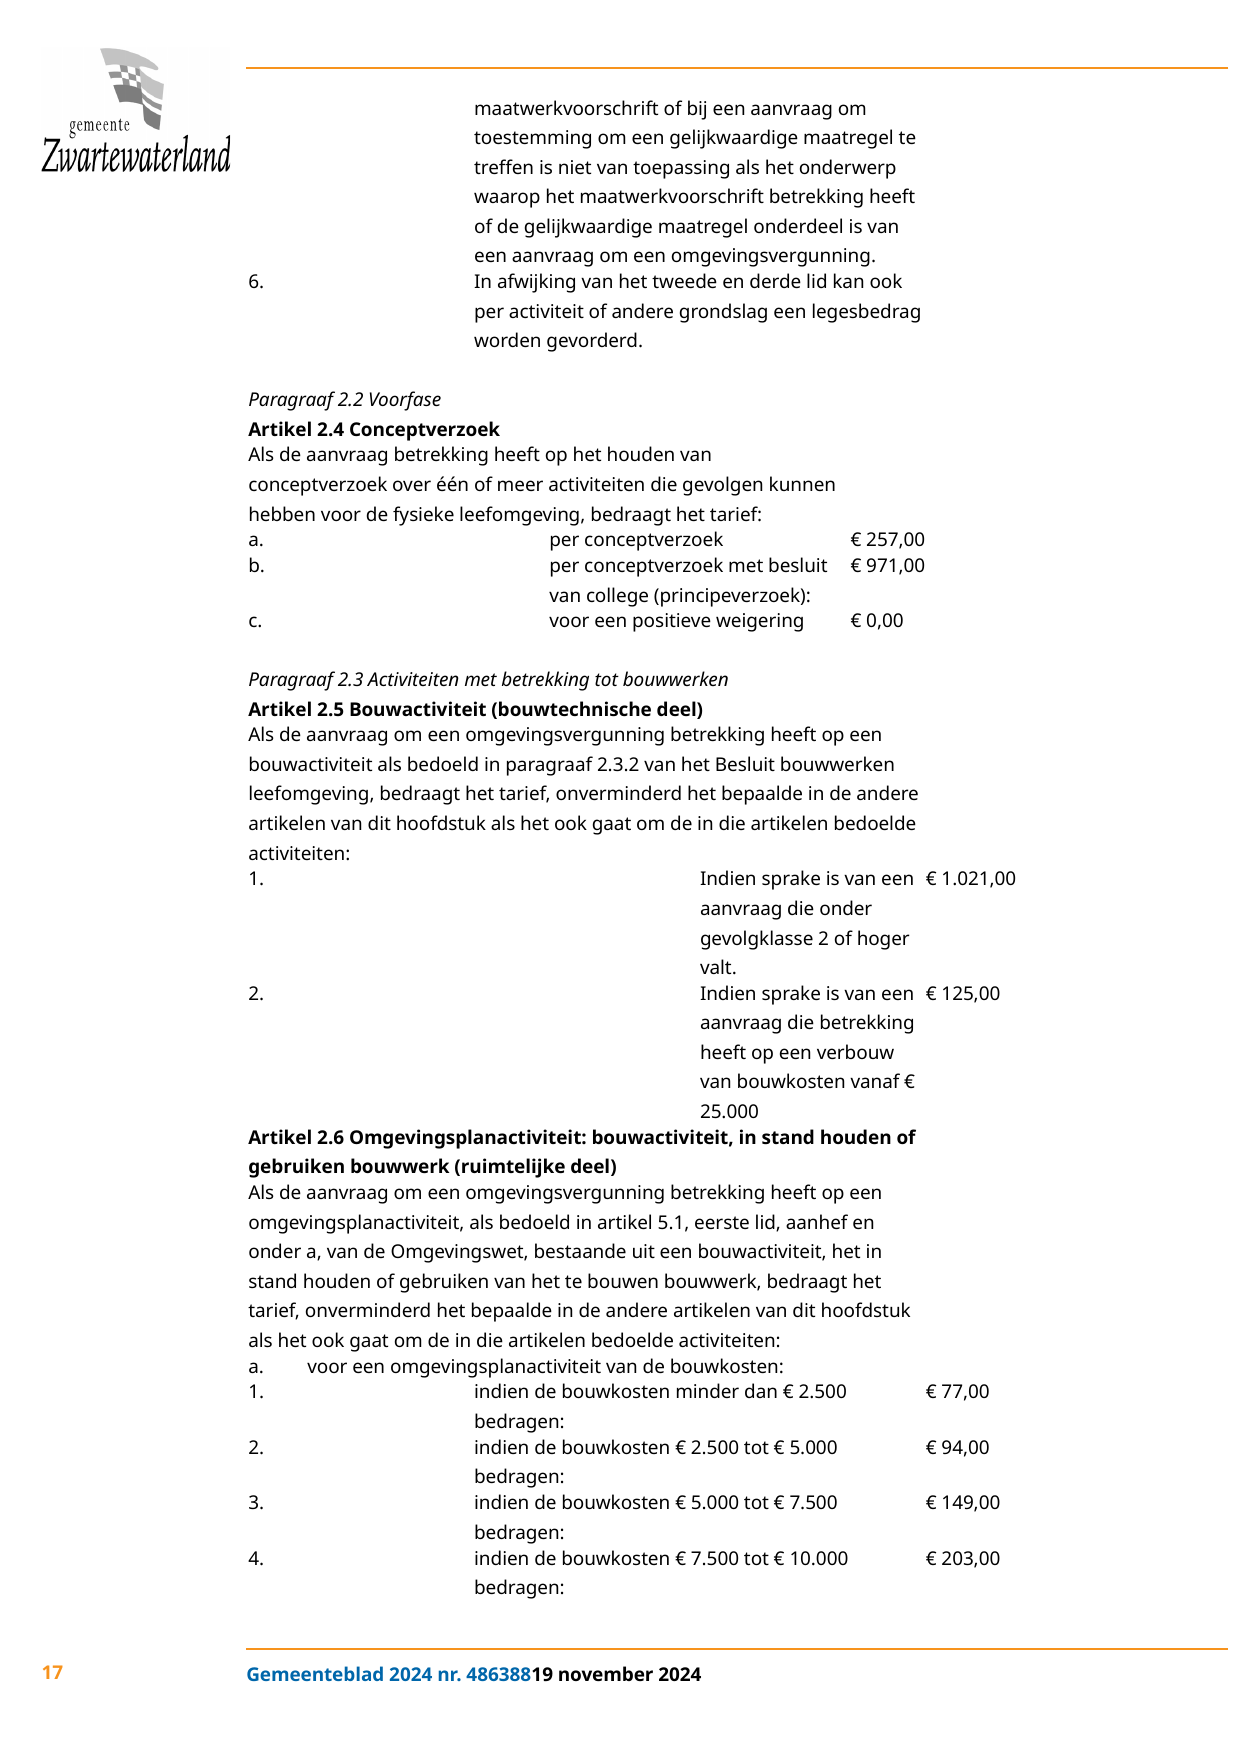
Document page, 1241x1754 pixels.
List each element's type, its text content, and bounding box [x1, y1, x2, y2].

table_header [850, 416, 1152, 442]
table_cell [926, 721, 1152, 866]
table_cell maatwerkvoorschrift of bij een aanvraag om toestemming om een gelijkwaardige maatregel te treffen is niet van toepassing als het onderwerp waarop het maatwerkvoorschrift betrekking heeft of de gelijkwaardige maatregel onderdeel is van een aanvraag om een omgevingsvergunning. [474, 95, 926, 268]
table_cell 4. [248, 1545, 474, 1600]
table_cell 2. [248, 1434, 474, 1489]
table_cell per conceptverzoek met besluit van college (principeverzoek): [549, 552, 850, 607]
table_cell 2. [248, 980, 700, 1124]
table_cell Indien sprake is van een aanvraag die betrekking heeft op een verbouw van bouwkosten vanaf € 25.000 [700, 980, 926, 1124]
table_cell € 257,00 [850, 526, 1152, 552]
table_header Artikel 2.4 Conceptverzoek [248, 416, 850, 442]
table_cell c. [248, 608, 549, 633]
table_cell € 0,00 [850, 608, 1152, 633]
table_cell € 149,00 [926, 1489, 1152, 1545]
table_cell 6. [248, 269, 474, 353]
table_cell [248, 95, 474, 268]
table_cell per conceptverzoek [549, 526, 850, 552]
table_cell Artikel 2.6 Omgevingsplanactiviteit: bouwactiviteit, in stand houden of gebruiken bouwwerk (ruimtelijke deel) [248, 1124, 926, 1179]
table_cell Als de aanvraag om een omgevingsvergunning betrekking heeft op een omgevingsplanactiviteit, als bedoeld in artikel 5.1, eerste lid, aanhef en onder a, van de Omgevingswet, bestaande uit een bouwactiviteit, het in stand houden of gebruiken van het te bouwen bouwwerk, bedraagt het tarief, onverminderd het bepaalde in de andere artikelen van dit hoofdstuk als het ook gaat om de in die artikelen bedoelde activiteiten: [248, 1179, 926, 1353]
table_cell a. [248, 526, 549, 552]
table_cell indien de bouwkosten € 7.500 tot € 10.000 bedragen: [474, 1545, 926, 1600]
table_header [926, 696, 1152, 721]
table_cell [926, 95, 1152, 268]
table_cell € 94,00 [926, 1434, 1152, 1489]
text Paragraaf 2.3 Activiteiten met betrekking tot bouwwerken [248, 666, 1152, 692]
table_cell [850, 442, 1152, 526]
table_cell € 971,00 [850, 552, 1152, 607]
table_cell indien de bouwkosten € 5.000 tot € 7.500 bedragen: [474, 1489, 926, 1545]
table_cell voor een positieve weigering [549, 608, 850, 633]
table_cell Indien sprake is van een aanvraag die onder gevolgklasse 2 of hoger valt. [700, 866, 926, 980]
table_cell Als de aanvraag betrekking heeft op het houden van conceptverzoek over één of meer activiteiten die gevolgen kunnen hebben voor de fysieke leefomgeving, bedraagt het tarief: [248, 442, 850, 526]
table_cell € 125,00 [926, 980, 1152, 1124]
table_cell 3. [248, 1489, 474, 1545]
table_cell b. [248, 552, 549, 607]
table_cell € 77,00 [926, 1379, 1152, 1434]
table_cell indien de bouwkosten € 2.500 tot € 5.000 bedragen: [474, 1434, 926, 1489]
table_cell [926, 1353, 1152, 1379]
table_cell [926, 1179, 1152, 1353]
table_header Artikel 2.5 Bouwactiviteit (bouwtechnische deel) [248, 696, 926, 721]
table_cell € 203,00 [926, 1545, 1152, 1600]
table_cell indien de bouwkosten minder dan € 2.500 bedragen: [474, 1379, 926, 1434]
picture [41, 47, 231, 172]
table_cell In afwijking van het tweede en derde lid kan ook per activiteit of andere grondslag een legesbedrag worden gevorderd. [474, 269, 926, 353]
table_cell 1. [248, 866, 700, 980]
table_cell [926, 269, 1152, 353]
table_cell voor een omgevingsplanactiviteit van de bouwkosten: [248, 1353, 926, 1379]
text Paragraaf 2.2 Voorfase [248, 386, 1152, 412]
table_cell 1. [248, 1379, 474, 1434]
table_cell € 1.021,00 [926, 866, 1152, 980]
table_cell Als de aanvraag om een omgevingsvergunning betrekking heeft op een bouwactiviteit als bedoeld in paragraaf 2.3.2 van het Besluit bouwwerken leefomgeving, bedraagt het tarief, onverminderd het bepaalde in de andere artikelen van dit hoofdstuk als het ook gaat om de in die artikelen bedoelde activiteiten: [248, 721, 926, 866]
table_cell [926, 1124, 1152, 1179]
